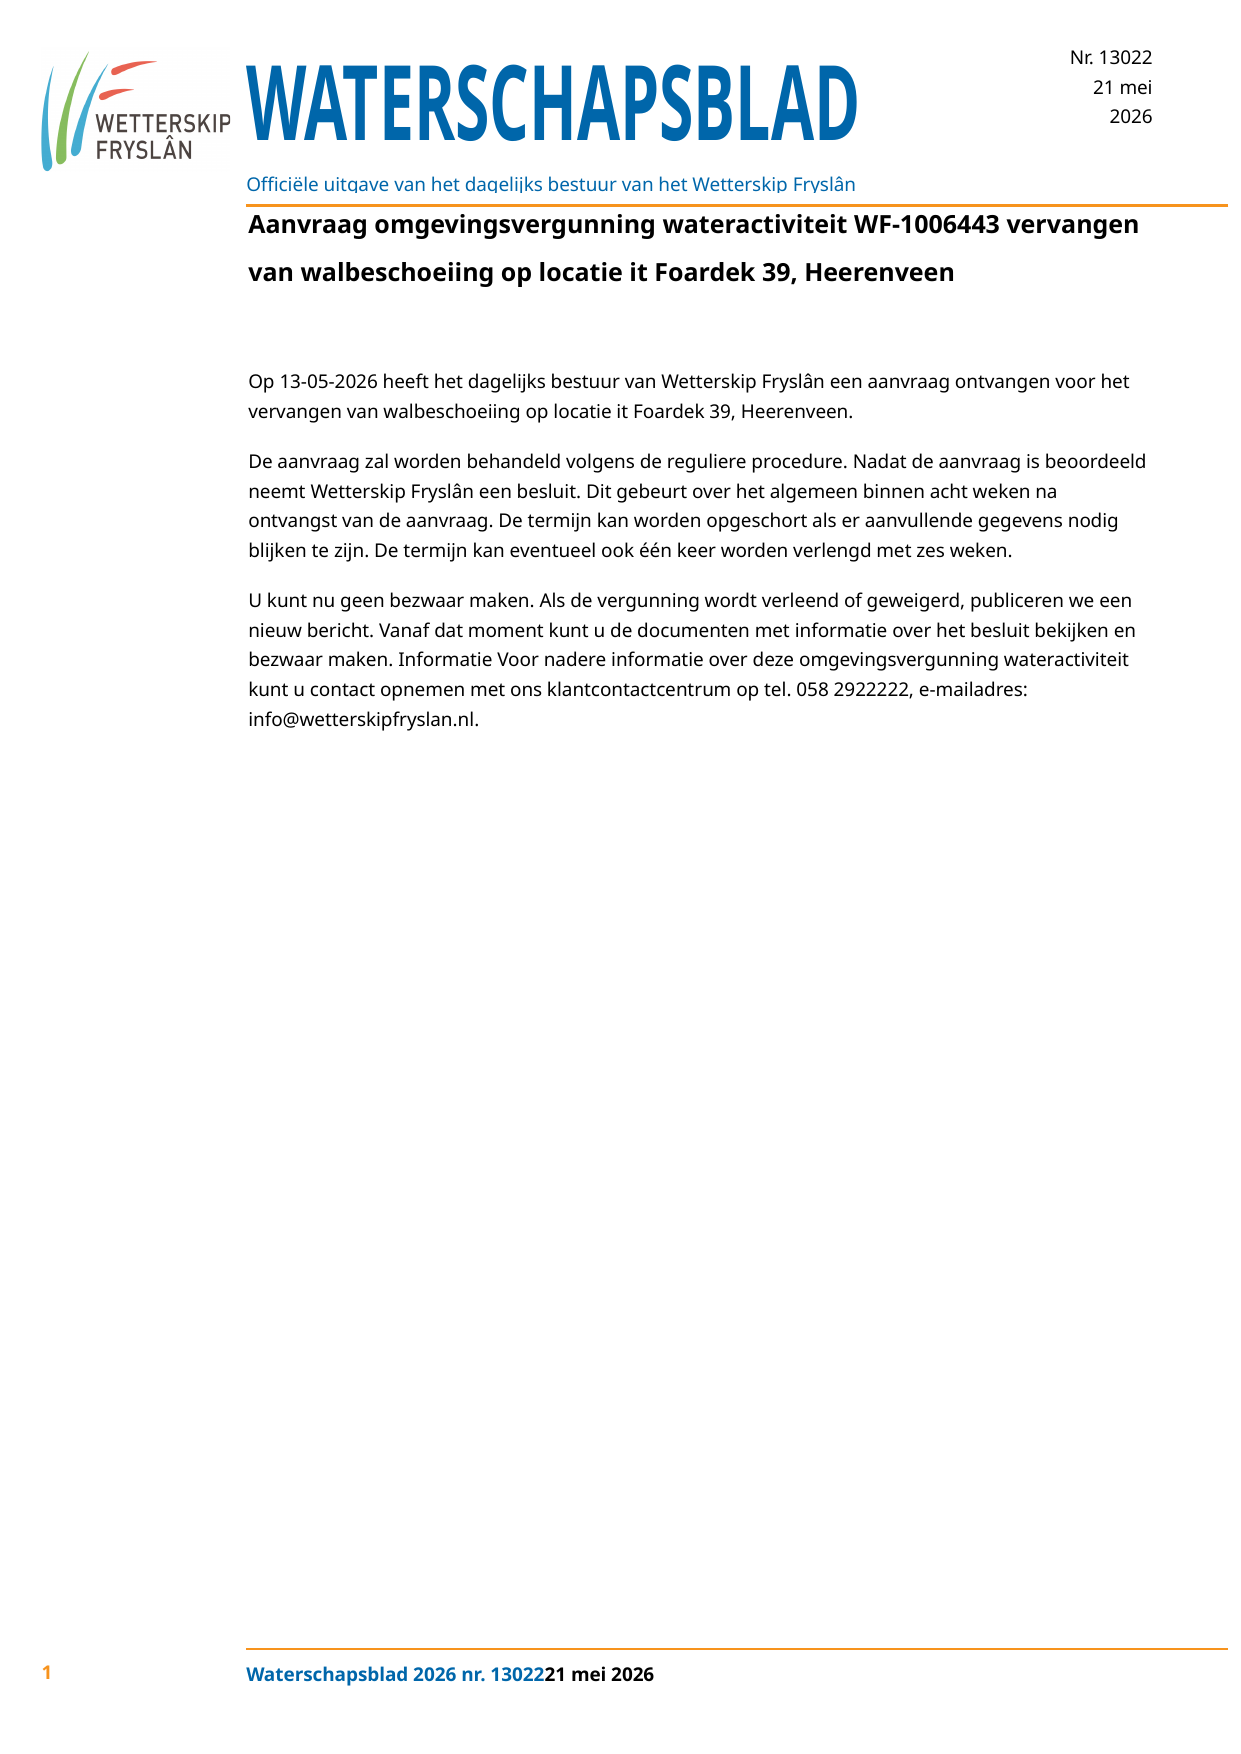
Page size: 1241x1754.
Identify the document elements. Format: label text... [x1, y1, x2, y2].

text Op 13-05-2026 heeft het dagelijks bestuur van Wetterskip Fryslân een aanvraag ontvangen voor het vervangen van walbeschoeiing op locatie it Foardek 39, Heerenveen. [248, 368, 1152, 424]
text De aanvraag zal worden behandeld volgens de reguliere procedure. Nadat de aanvraag is beoordeeld neemt Wetterskip Fryslân een besluit. Dit gebeurt over het algemeen binnen acht weken na ontvangst van de aanvraag. De termijn kan worden opgeschort als er aanvullende gegevens nodig blijken te zijn. De termijn kan eventueel ook één keer worden verlengd met zes weken. [248, 448, 1152, 563]
text Aanvraag omgevingsvergunning wateractiviteit WF-1006443 vervangen van walbeschoeiing op locatie it Foardek 39, Heerenveen [248, 207, 1152, 288]
text U kunt nu geen bezwaar maken. Als de vergunning wordt verleend of geweigerd, publiceren we een nieuw bericht. Vanaf dat moment kunt u de documenten met informatie over het besluit bekijken en bezwaar maken. Informatie Voor nadere informatie over deze omgevingsvergunning wateractiviteit kunt u contact opnemen met ons klantcontactcentrum op tel. 058 2922222, e-mailadres: info@wetterskipfryslan.nl. [248, 587, 1152, 732]
picture [41, 47, 231, 172]
